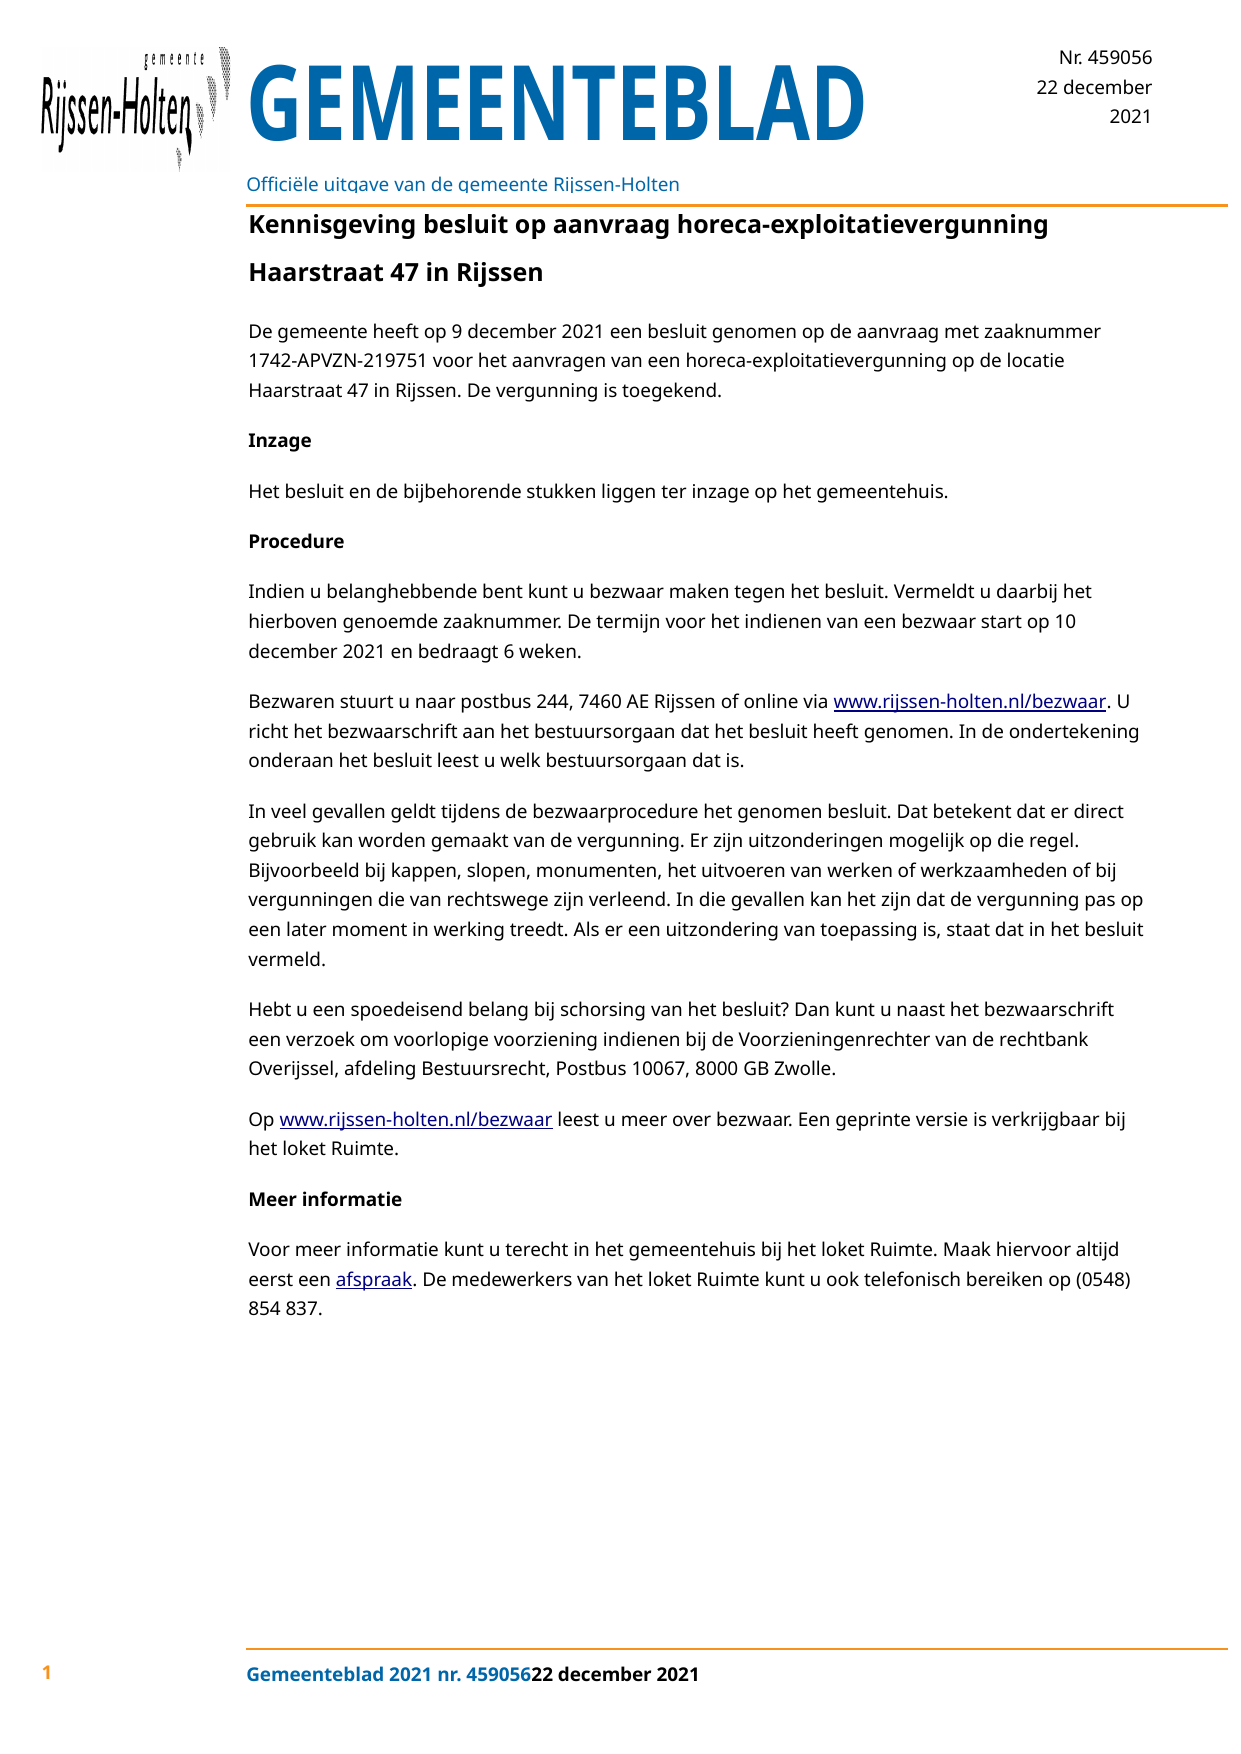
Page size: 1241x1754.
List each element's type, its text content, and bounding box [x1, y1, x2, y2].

text Inzage [248, 427, 1152, 453]
text Hebt u een spoedeisend belang bij schorsing van het besluit? Dan kunt u naast het bezwaarschrift een verzoek om voorlopige voorziening indienen bij de Voorzieningenrechter van de rechtbank Overijssel, afdeling Bestuursrecht, Postbus 10067, 8000 GB Zwolle. [248, 996, 1152, 1081]
text Bezwaren stuurt u naar postbus 244, 7460 AE Rijssen of online via www.rijssen-holten.nl/bezwaar. U richt het bezwaarschrift aan het bestuursorgaan dat het besluit heeft genomen. In de ondertekening onderaan het besluit leest u welk bestuursorgaan dat is. [248, 688, 1152, 773]
text Voor meer informatie kunt u terecht in het gemeentehuis bij het loket Ruimte. Maak hiervoor altijd eerst een afspraak. De medewerkers van het loket Ruimte kunt u ook telefonisch bereiken op (0548) 854 837. [248, 1236, 1152, 1321]
text In veel gevallen geldt tijdens de bezwaarprocedure het genomen besluit. Dat betekent dat er direct gebruik kan worden gemaakt van de vergunning. Er zijn uitzonderingen mogelijk op die regel. Bijvoorbeeld bij kappen, slopen, monumenten, het uitvoeren van werken of werkzaamheden of bij vergunningen die van rechtswege zijn verleend. In die gevallen kan het zijn dat de vergunning pas op een later moment in werking treedt. Als er een uitzondering van toepassing is, staat dat in het besluit vermeld. [248, 798, 1152, 972]
text Het besluit en de bijbehorende stukken liggen ter inzage op het gemeentehuis. [248, 478, 1152, 504]
picture [41, 47, 231, 172]
text Meer informatie [248, 1186, 1152, 1212]
text Op www.rijssen-holten.nl/bezwaar leest u meer over bezwaar. Een geprinte versie is verkrijgbaar bij het loket Ruimte. [248, 1106, 1152, 1161]
text Procedure [248, 528, 1152, 554]
text Kennisgeving besluit op aanvraag horeca-exploitatievergunning Haarstraat 47 in Rijssen [248, 207, 1152, 288]
text De gemeente heeft op 9 december 2021 een besluit genomen op de aanvraag met zaaknummer 1742-APVZN-219751 voor het aanvragen van een horeca-exploitatievergunning op de locatie Haarstraat 47 in Rijssen. De vergunning is toegekend. [248, 318, 1152, 403]
text Indien u belanghebbende bent kunt u bezwaar maken tegen het besluit. Vermeldt u daarbij het hierboven genoemde zaaknummer. De termijn voor het indienen van een bezwaar start op 10 december 2021 en bedraagt 6 weken. [248, 579, 1152, 664]
